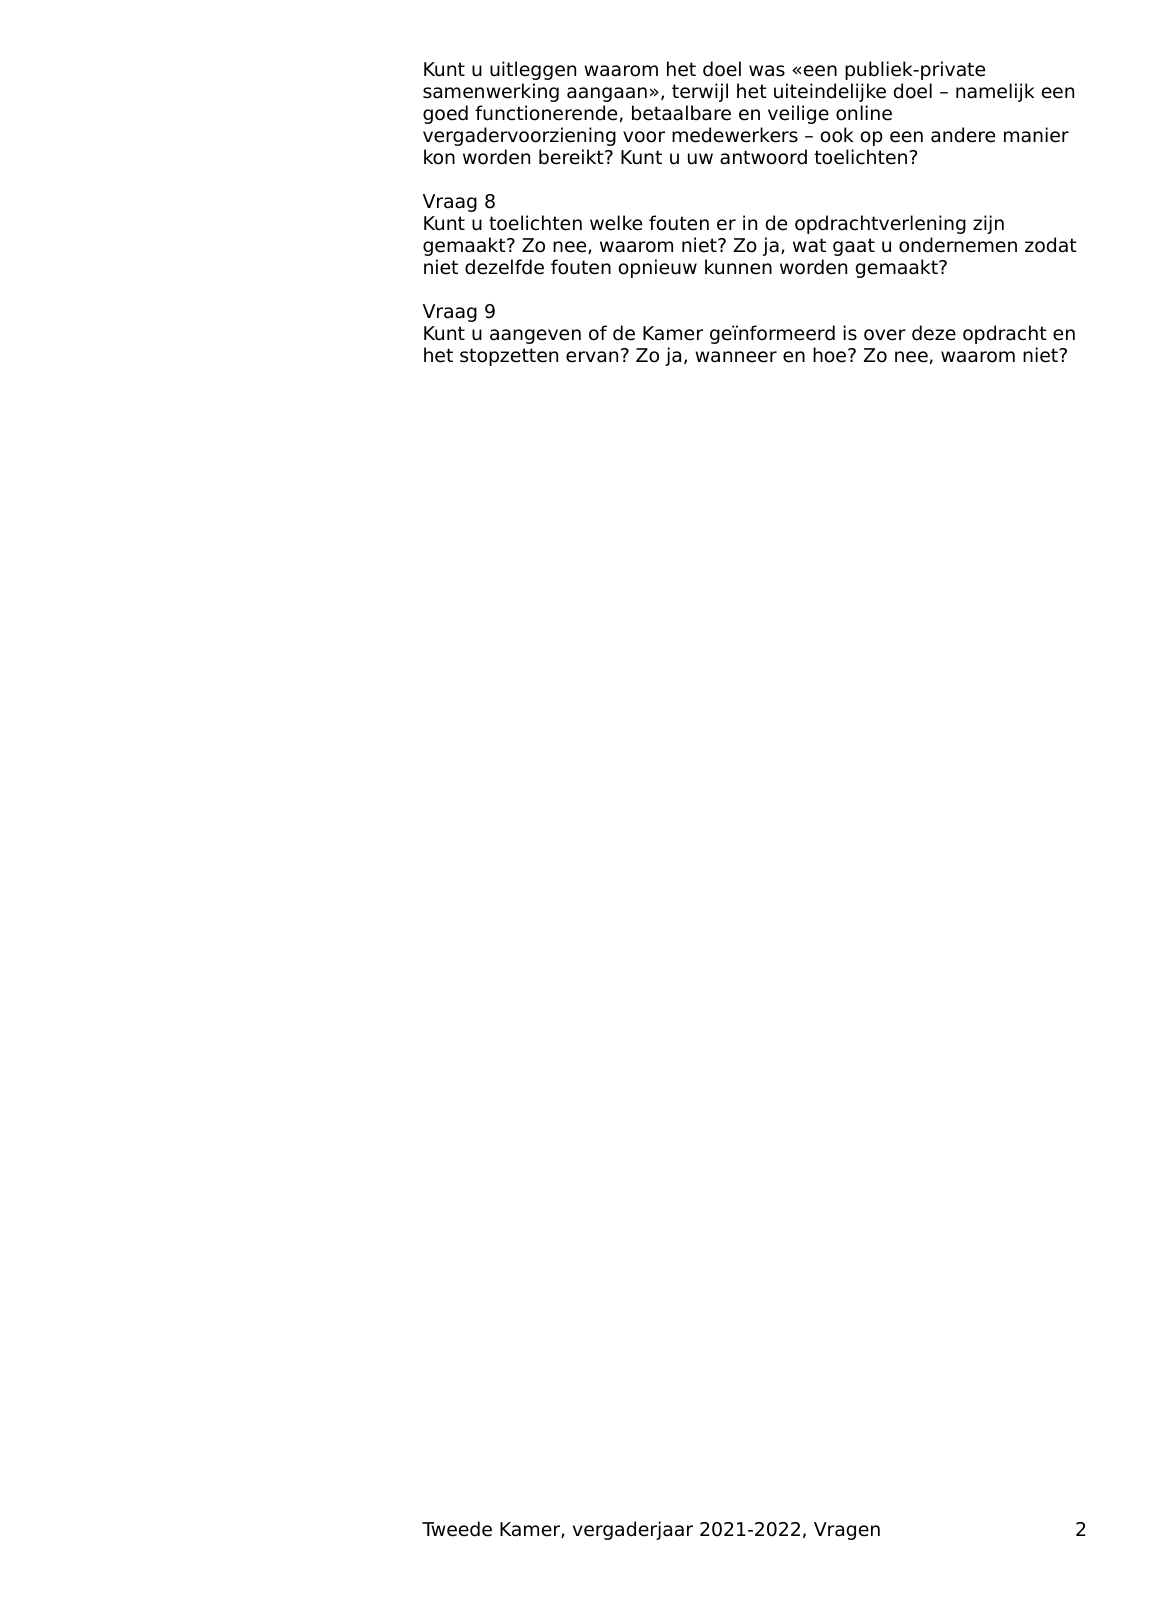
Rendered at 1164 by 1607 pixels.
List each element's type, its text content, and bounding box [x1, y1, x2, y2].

text Kunt u toelichten welke fouten er in de opdrachtverlening zijn gemaakt? Zo nee, waarom niet? Zo ja, wat gaat u ondernemen zodat niet dezelfde fouten opnieuw kunnen worden gemaakt? [422, 213, 1087, 279]
text Vraag 8 [422, 191, 1087, 213]
text Kunt u aangeven of de Kamer geïnformeerd is over deze opdracht en het stopzetten ervan? Zo ja, wanneer en hoe? Zo nee, waarom niet? [422, 323, 1087, 367]
text Kunt u uitleggen waarom het doel was «een publiek-private samenwerking aangaan», terwijl het uiteindelijke doel – namelijk een goed functionerende, betaalbare en veilige online vergadervoorziening voor medewerkers – ook op een andere manier kon worden bereikt? Kunt u uw antwoord toelichten? [422, 59, 1087, 169]
text Vraag 9 [422, 301, 1087, 323]
